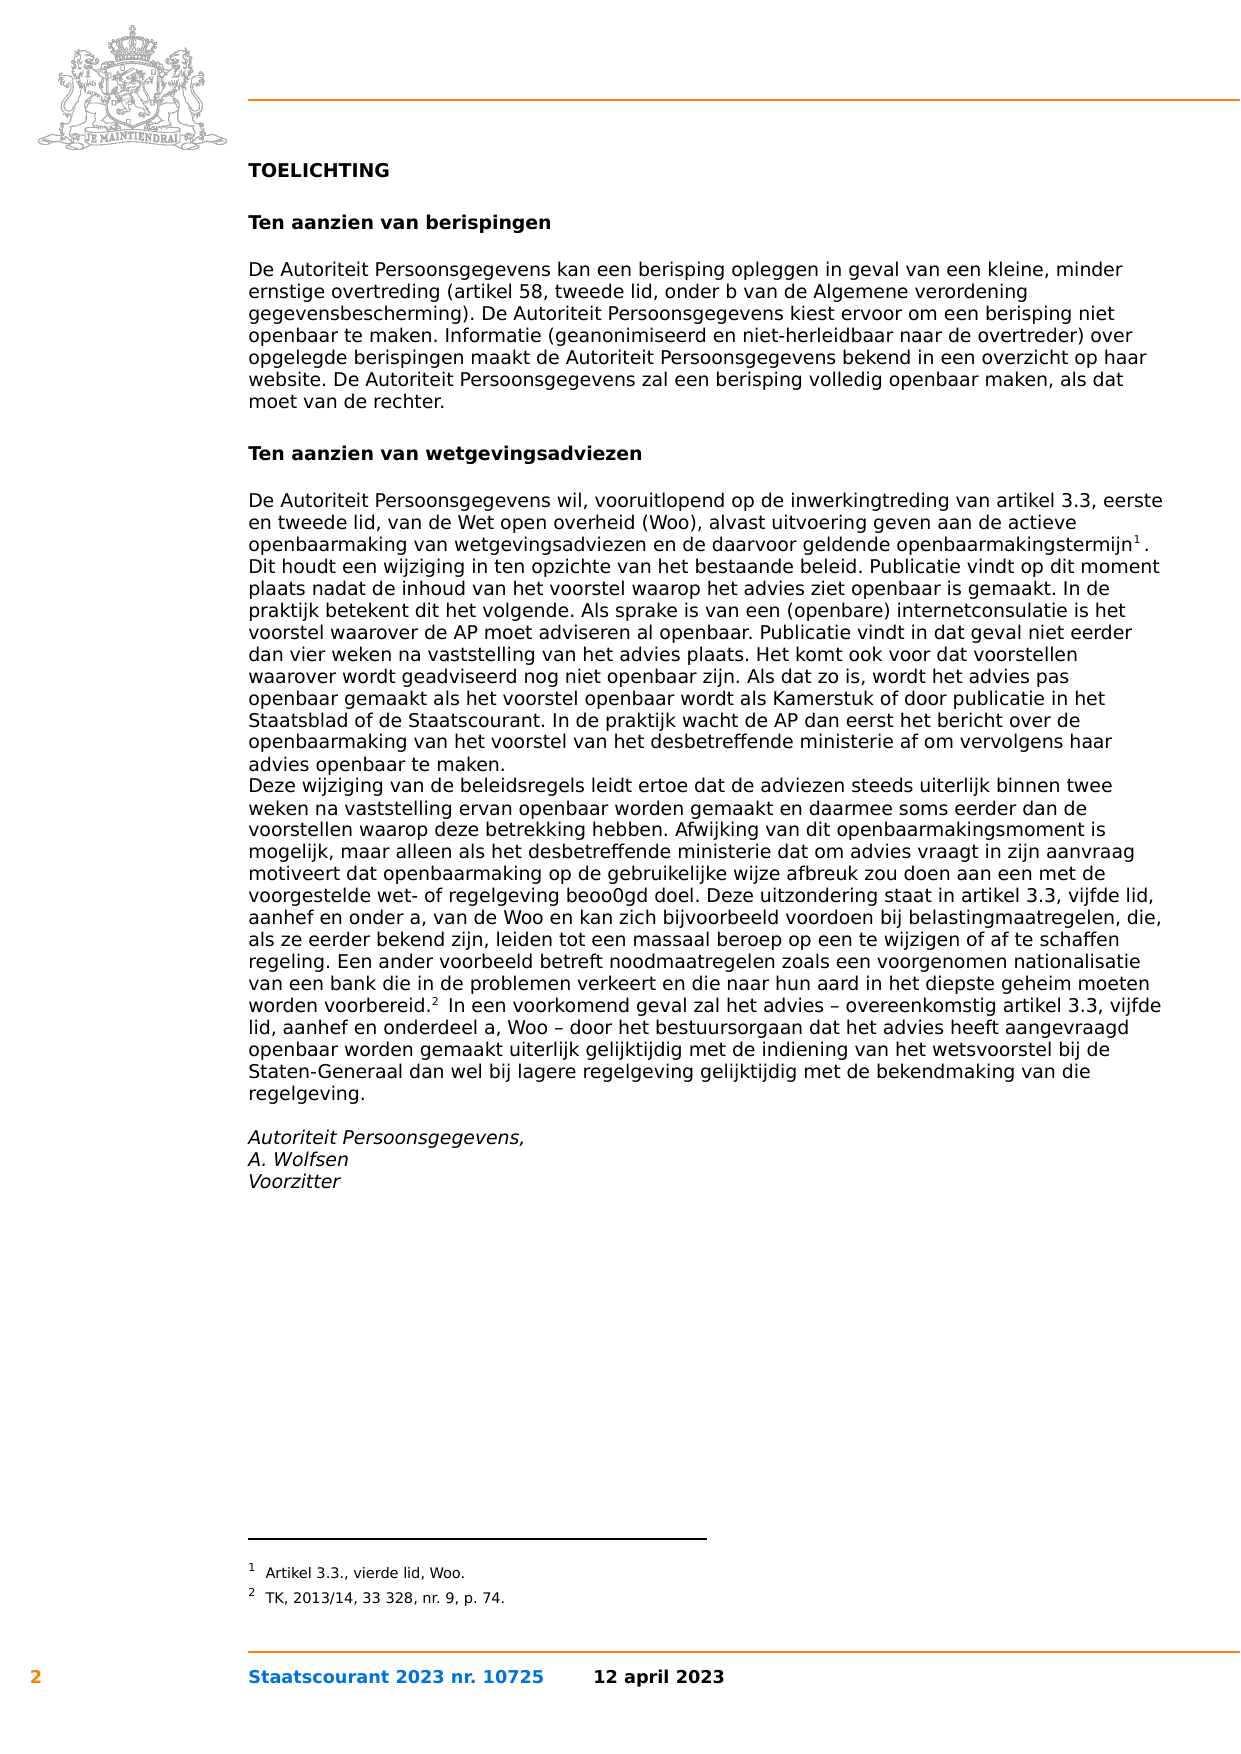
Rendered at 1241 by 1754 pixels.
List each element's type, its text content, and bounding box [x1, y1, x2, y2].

text De Autoriteit Persoonsgegevens wil, vooruitlopend op de inwerkingtreding van artikel 3.3, eerste en tweede lid, van de Wet open overheid (Woo), alvast uitvoering geven aan de actieve openbaarmaking van wetgevingsadviezen en de daarvoor geldende openbaarmakingstermijn. Dit houdt een wijziging in ten opzichte van het bestaande beleid. Publicatie vindt op dit moment plaats nadat de inhoud van het voorstel waarop het advies ziet openbaar is gemaakt. In de praktijk betekent dit het volgende. Als sprake is van een (openbare) internetconsulatie is het voorstel waarover de AP moet adviseren al openbaar. Publicatie vindt in dat geval niet eerder dan vier weken na vaststelling van het advies plaats. Het komt ook voor dat voorstellen waarover wordt geadviseerd nog niet openbaar zijn. Als dat zo is, wordt het advies pas openbaar gemaakt als het voorstel openbaar wordt als Kamerstuk of door publicatie in het Staatsblad of de Staatscourant. In de praktijk wacht de AP dan eerst het bericht over de openbaarmaking van het voorstel van het desbetreffende ministerie af om vervolgens haar advies openbaar te maken. [248, 490, 1163, 775]
text De Autoriteit Persoonsgegevens kan een berisping opleggen in geval van een kleine, minder ernstige overtreding (artikel 58, tweede lid, onder b van de Algemene verordening gegevensbescherming). De Autoriteit Persoonsgegevens kiest ervoor om een berisping niet openbaar te maken. Informatie (geanonimiseerd en niet-herleidbaar naar de overtreder) over opgelegde berispingen maakt de Autoriteit Persoonsgegevens bekend in een overzicht op haar website. De Autoriteit Persoonsgegevens zal een berisping volledig openbaar maken, als dat moet van de rechter. [248, 259, 1163, 413]
text Deze wijziging van de beleidsregels leidt ertoe dat de adviezen steeds uiterlijk binnen twee weken na vaststelling ervan openbaar worden gemaakt en daarmee soms eerder dan de voorstellen waarop deze betrekking hebben. Afwijking van dit openbaarmakingsmoment is mogelijk, maar alleen als het desbetreffende ministerie dat om advies vraagt in zijn aanvraag motiveert dat openbaarmaking op de gebruikelijke wijze afbreuk zou doen aan een met de voorgestelde wet- of regelgeving beoo0gd doel. Deze uitzondering staat in artikel 3.3, vijfde lid, aanhef en onder a, van de Woo en kan zich bijvoorbeeld voordoen bij belastingmaatregelen, die, als ze eerder bekend zijn, leiden tot een massaal beroep op een te wijzigen of af te schaffen regeling. Een ander voorbeeld betreft noodmaatregelen zoals een voorgenomen nationalisatie van een bank die in de problemen verkeert en die naar hun aard in het diepste geheim moeten worden voorbereid. In een voorkomend geval zal het advies – overeenkomstig artikel 3.3, vijfde lid, aanhef en onderdeel a, Woo – door het bestuursorgaan dat het advies heeft aangevraagd openbaar worden gemaakt uiterlijk gelijktijdig met de indiening van het wetsvoorstel bij de Staten-Generaal dan wel bij lagere regelgeving gelijktijdig met de bekendmaking van die regelgeving. [248, 775, 1163, 1105]
text TK, 2013/14, 33 328, nr. 9, p. 74. [248, 1586, 1163, 1608]
subtitle TOELICHTING [248, 160, 1163, 182]
text Artikel 3.3., vierde lid, Woo. [248, 1561, 1163, 1583]
text Autoriteit Persoonsgegevens, A. Wolfsen Voorzitter [248, 1127, 1163, 1193]
subtitle Ten aanzien van wetgevingsadviezen [248, 443, 1163, 465]
subtitle Ten aanzien van berispingen [248, 212, 1163, 234]
picture [38, 25, 227, 150]
